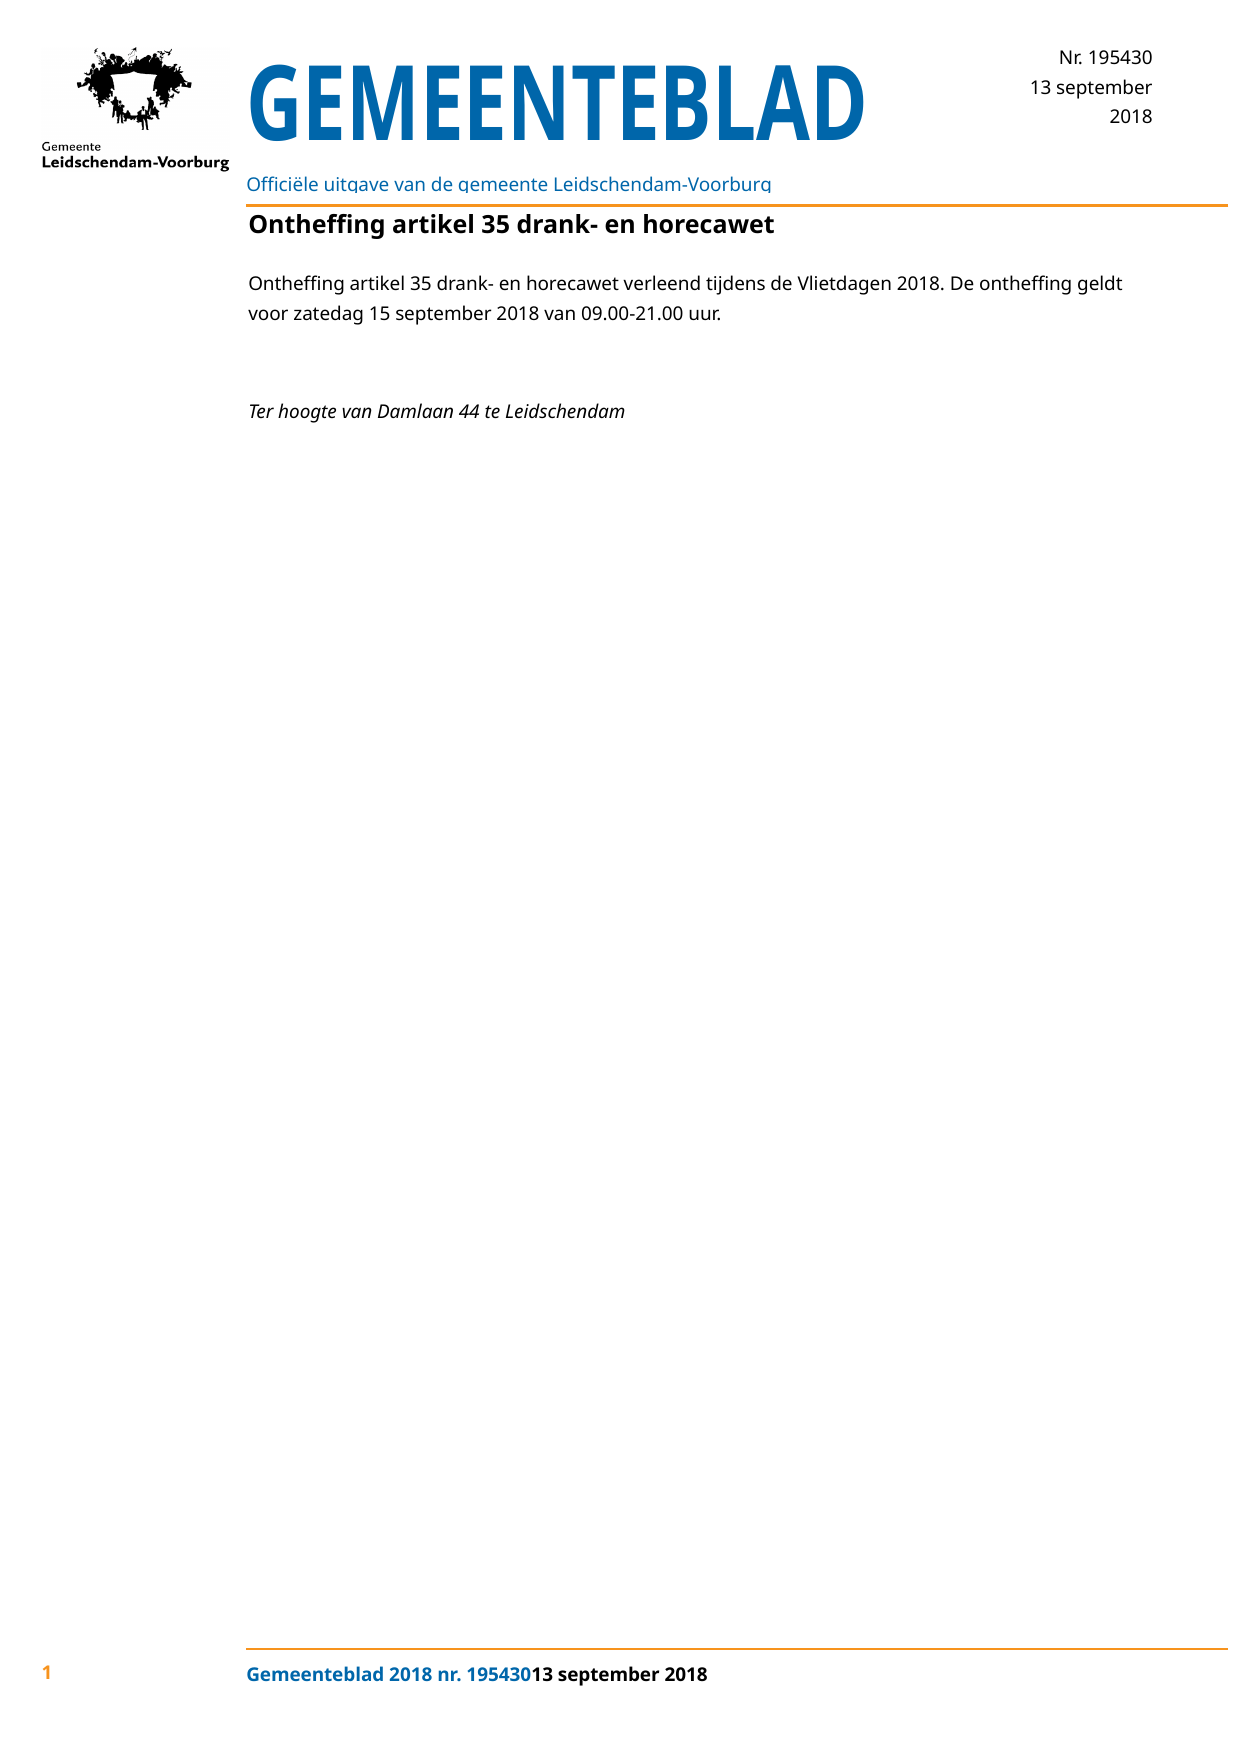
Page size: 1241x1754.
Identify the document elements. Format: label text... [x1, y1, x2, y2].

picture [41, 47, 231, 172]
text Ontheffing artikel 35 drank- en horecawet verleend tijdens de Vlietdagen 2018. De ontheffing geldt voor zatedag 15 september 2018 van 09.00-21.00 uur. [248, 270, 1152, 326]
text Ter hoogte van Damlaan 44 te Leidschendam [248, 398, 1152, 424]
text Ontheffing artikel 35 drank- en horecawet [248, 207, 1152, 241]
